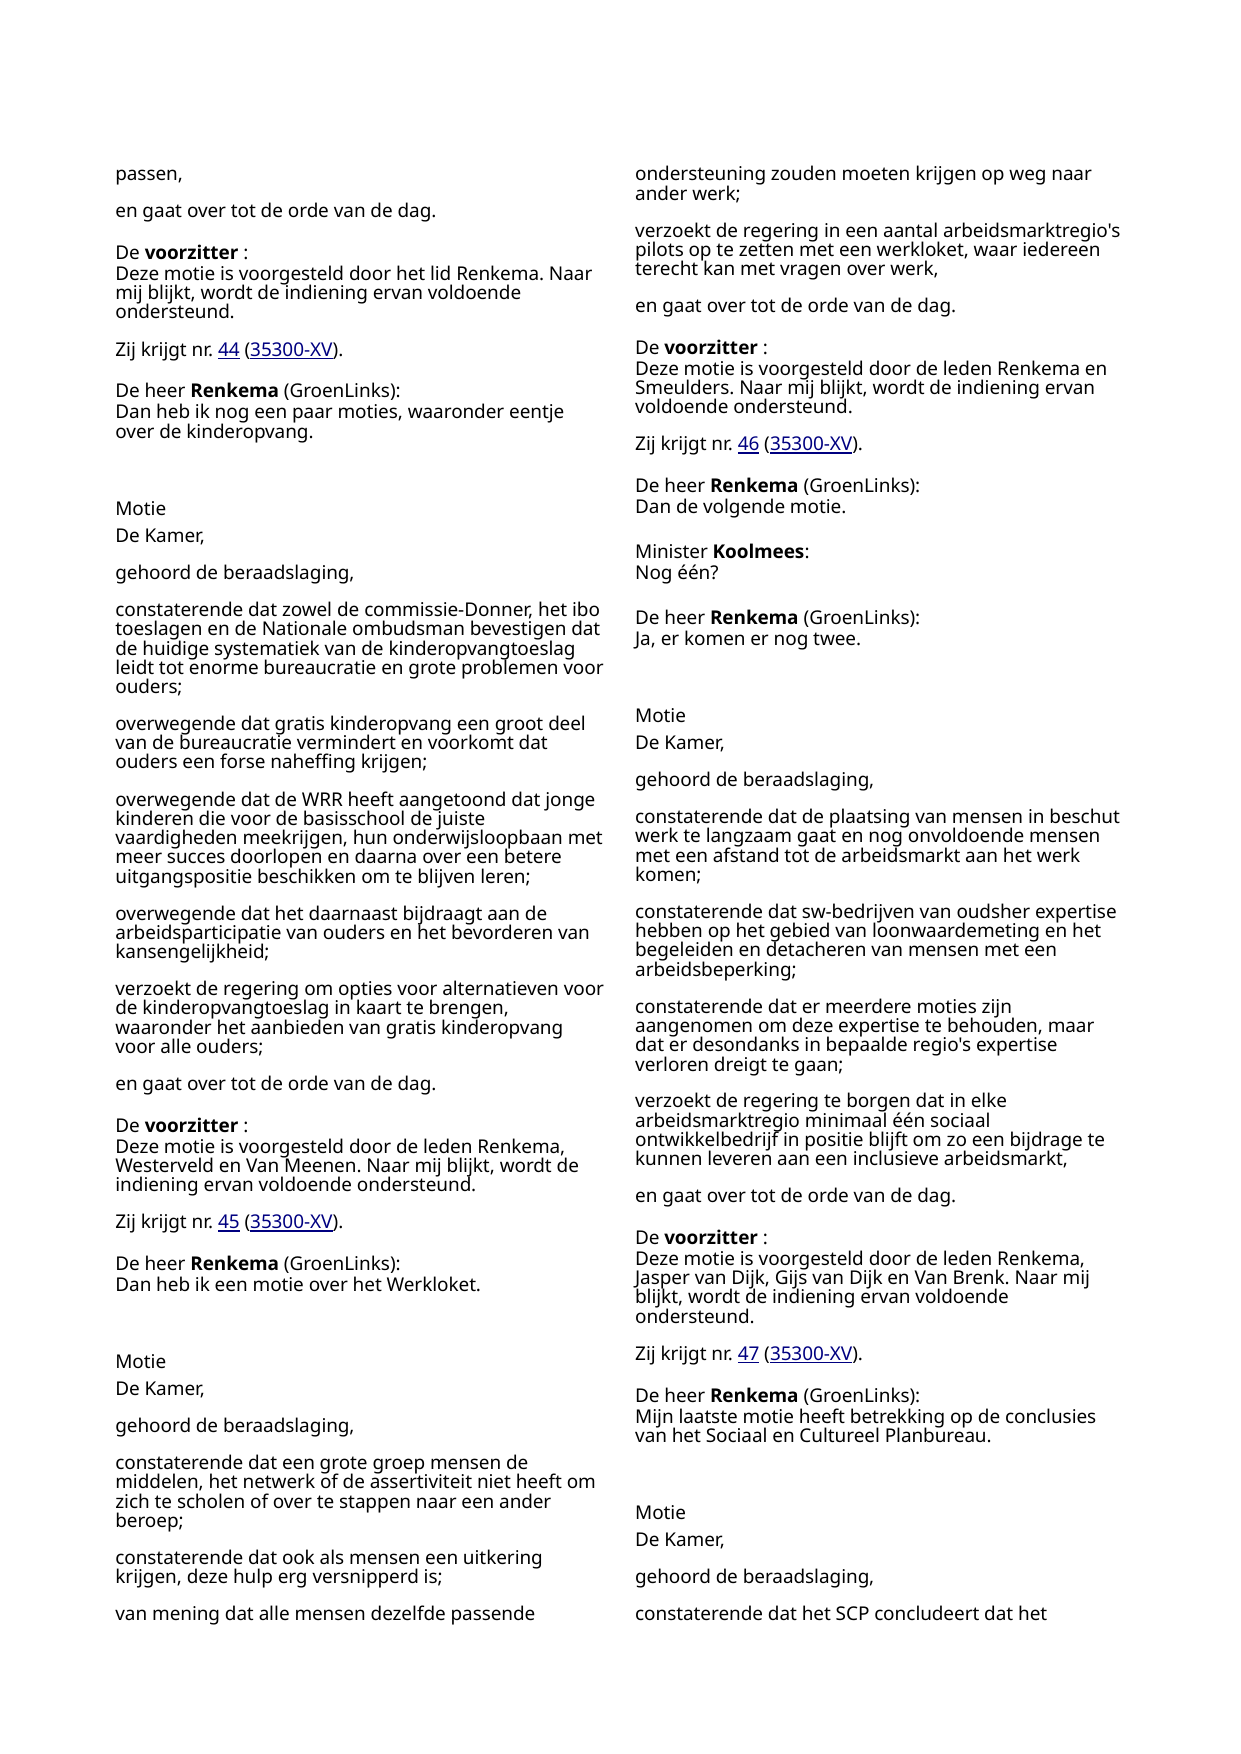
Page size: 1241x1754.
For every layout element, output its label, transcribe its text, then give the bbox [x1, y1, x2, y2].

text constaterende dat er meerdere moties zijn aangenomen om deze expertise te behouden, maar dat er desondanks in bepaalde regio's expertise verloren dreigt te gaan; [635, 998, 1125, 1075]
text Deze motie is voorgesteld door het lid Renkema. Naar mij blijkt, wordt de indiening ervan voldoende ondersteund. [115, 265, 605, 323]
text Motie [635, 1499, 1125, 1525]
text Deze motie is voorgesteld door de leden Renkema en Smeulders. Naar mij blijkt, wordt de indiening ervan voldoende ondersteund. [635, 360, 1125, 418]
text ondersteuning zouden moeten krijgen op weg naar ander werk; [635, 165, 1125, 204]
text De Kamer, [635, 1531, 1125, 1551]
text constaterende dat sw-bedrijven van oudsher expertise hebben op het gebied van loonwaardemeting en het begeleiden en detacheren van mensen met een arbeidsbeperking; [635, 903, 1125, 980]
text en gaat over tot de orde van de dag. [115, 1075, 605, 1094]
text en gaat over tot de orde van de dag. [635, 1187, 1125, 1207]
text De voorzitter : [635, 334, 1125, 360]
text verzoekt de regering om opties voor alternatieven voor de kinderopvangtoeslag in kaart te brengen, waaronder het aanbieden van gratis kinderopvang voor alle ouders; [115, 980, 605, 1057]
text verzoekt de regering in een aantal arbeidsmarktregio's pilots op te zetten met een werkloket, waar iedereen terecht kan met vragen over werk, [635, 222, 1125, 279]
text van mening dat alle mensen dezelfde passende [115, 1605, 605, 1624]
text Motie [115, 1349, 605, 1374]
text Nog één? [635, 564, 1125, 583]
text De heer Renkema (GroenLinks): [115, 1250, 605, 1276]
text Zij krijgt nr. 45 (35300-XV). [115, 1213, 605, 1232]
text constaterende dat een grote groep mensen de middelen, het netwerk of de assertiviteit niet heeft om zich te scholen of over te stappen naar een ander beroep; [115, 1454, 605, 1531]
text De Kamer, [115, 1380, 605, 1399]
text overwegende dat de WRR heeft aangetoond dat jonge kinderen die voor de basisschool de juiste vaardigheden meekrijgen, hun onderwijsloopbaan met meer succes doorlopen en daarna over een betere uitgangspositie beschikken om te blijven leren; [115, 791, 605, 887]
text gehoord de beraadslaging, [635, 1568, 1125, 1587]
text De Kamer, [635, 734, 1125, 753]
text De voorzitter : [635, 1224, 1125, 1250]
text De heer Renkema (GroenLinks): [635, 604, 1125, 630]
text gehoord de beraadslaging, [115, 1417, 605, 1437]
text constaterende dat zowel de commissie-Donner, het ibo toeslagen en de Nationale ombudsman bevestigen dat de huidige systematiek van de kinderopvangtoeslag leidt tot enorme bureaucratie en grote problemen voor ouders; [115, 601, 605, 697]
text Mijn laatste motie heeft betrekking op de conclusies van het Sociaal en Cultureel Planbureau. [635, 1408, 1125, 1446]
text Minister Koolmees: [635, 538, 1125, 564]
text Dan de volgende motie. [635, 498, 1125, 517]
text en gaat over tot de orde van de dag. [635, 297, 1125, 316]
text Ja, er komen er nog twee. [635, 630, 1125, 649]
text Deze motie is voorgesteld door de leden Renkema, Jasper van Dijk, Gijs van Dijk en Van Brenk. Naar mij blijkt, wordt de indiening ervan voldoende ondersteund. [635, 1250, 1125, 1327]
text constaterende dat het SCP concludeert dat het [635, 1605, 1125, 1624]
text gehoord de beraadslaging, [635, 771, 1125, 790]
text Zij krijgt nr. 47 (35300-XV). [635, 1345, 1125, 1364]
text De heer Renkema (GroenLinks): [635, 1382, 1125, 1408]
text overwegende dat gratis kinderopvang een groot deel van de bureaucratie vermindert en voorkomt dat ouders een forse naheffing krijgen; [115, 715, 605, 773]
text Zij krijgt nr. 46 (35300-XV). [635, 435, 1125, 454]
text gehoord de beraadslaging, [115, 564, 605, 583]
text Motie [635, 702, 1125, 728]
text Dan heb ik een motie over het Werkloket. [115, 1276, 605, 1295]
text overwegende dat het daarnaast bijdraagt aan de arbeidsparticipatie van ouders en het bevorderen van kansengelijkheid; [115, 904, 605, 962]
text verzoekt de regering te borgen dat in elke arbeidsmarktregio minimaal één sociaal ontwikkelbedrijf in positie blijft om zo een bijdrage te kunnen leveren aan een inclusieve arbeidsmarkt, [635, 1092, 1125, 1169]
text De Kamer, [115, 527, 605, 546]
text passen, [115, 165, 605, 184]
text en gaat over tot de orde van de dag. [115, 202, 605, 222]
text Deze motie is voorgesteld door de leden Renkema, Westerveld en Van Meenen. Naar mij blijkt, wordt de indiening ervan voldoende ondersteund. [115, 1138, 605, 1195]
text Zij krijgt nr. 44 (35300-XV). [115, 341, 605, 360]
text constaterende dat de plaatsing van mensen in beschut werk te langzaam gaat en nog onvoldoende mensen met een afstand tot de arbeidsmarkt aan het werk komen; [635, 808, 1125, 885]
text De heer Renkema (GroenLinks): [635, 472, 1125, 498]
text Dan heb ik nog een paar moties, waaronder eentje over de kinderopvang. [115, 403, 605, 442]
text De heer Renkema (GroenLinks): [115, 378, 605, 403]
text De voorzitter : [115, 1112, 605, 1138]
text De voorzitter : [115, 239, 605, 265]
text constaterende dat ook als mensen een uitkering krijgen, deze hulp erg versnipperd is; [115, 1549, 605, 1588]
text Motie [115, 495, 605, 521]
